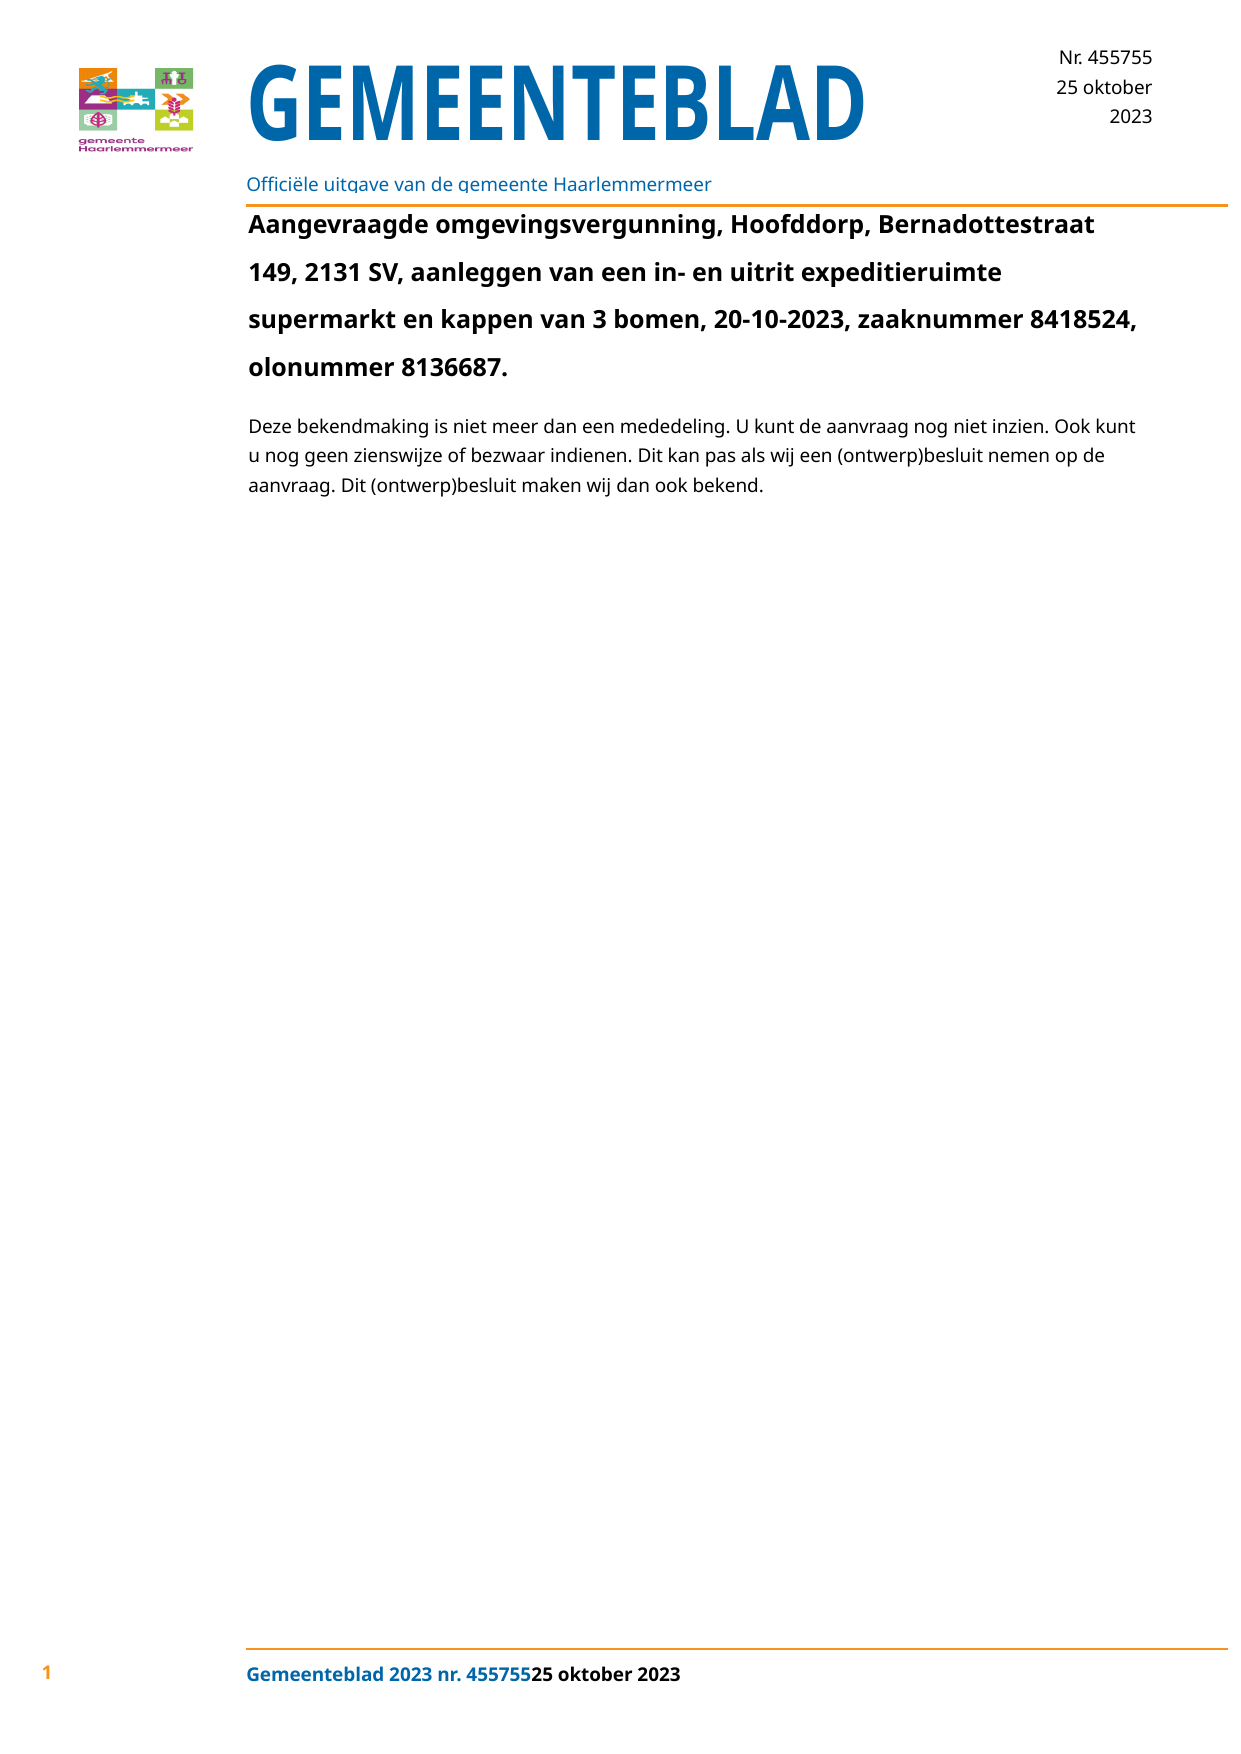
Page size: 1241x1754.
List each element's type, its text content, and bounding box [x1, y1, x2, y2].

text Aangevraagde omgevingsvergunning, Hoofddorp, Bernadottestraat 149, 2131 SV, aanleggen van een in- en uitrit expeditieruimte supermarkt en kappen van 3 bomen, 20-10-2023, zaaknummer 8418524, olonummer 8136687. [248, 207, 1152, 384]
text Deze bekendmaking is niet meer dan een mededeling. U kunt de aanvraag nog niet inzien. Ook kunt u nog geen zienswijze of bezwaar indienen. Dit kan pas als wij een (ontwerp)besluit nemen op de aanvraag. Dit (ontwerp)besluit maken wij dan ook bekend. [248, 413, 1152, 498]
picture [41, 47, 231, 172]
